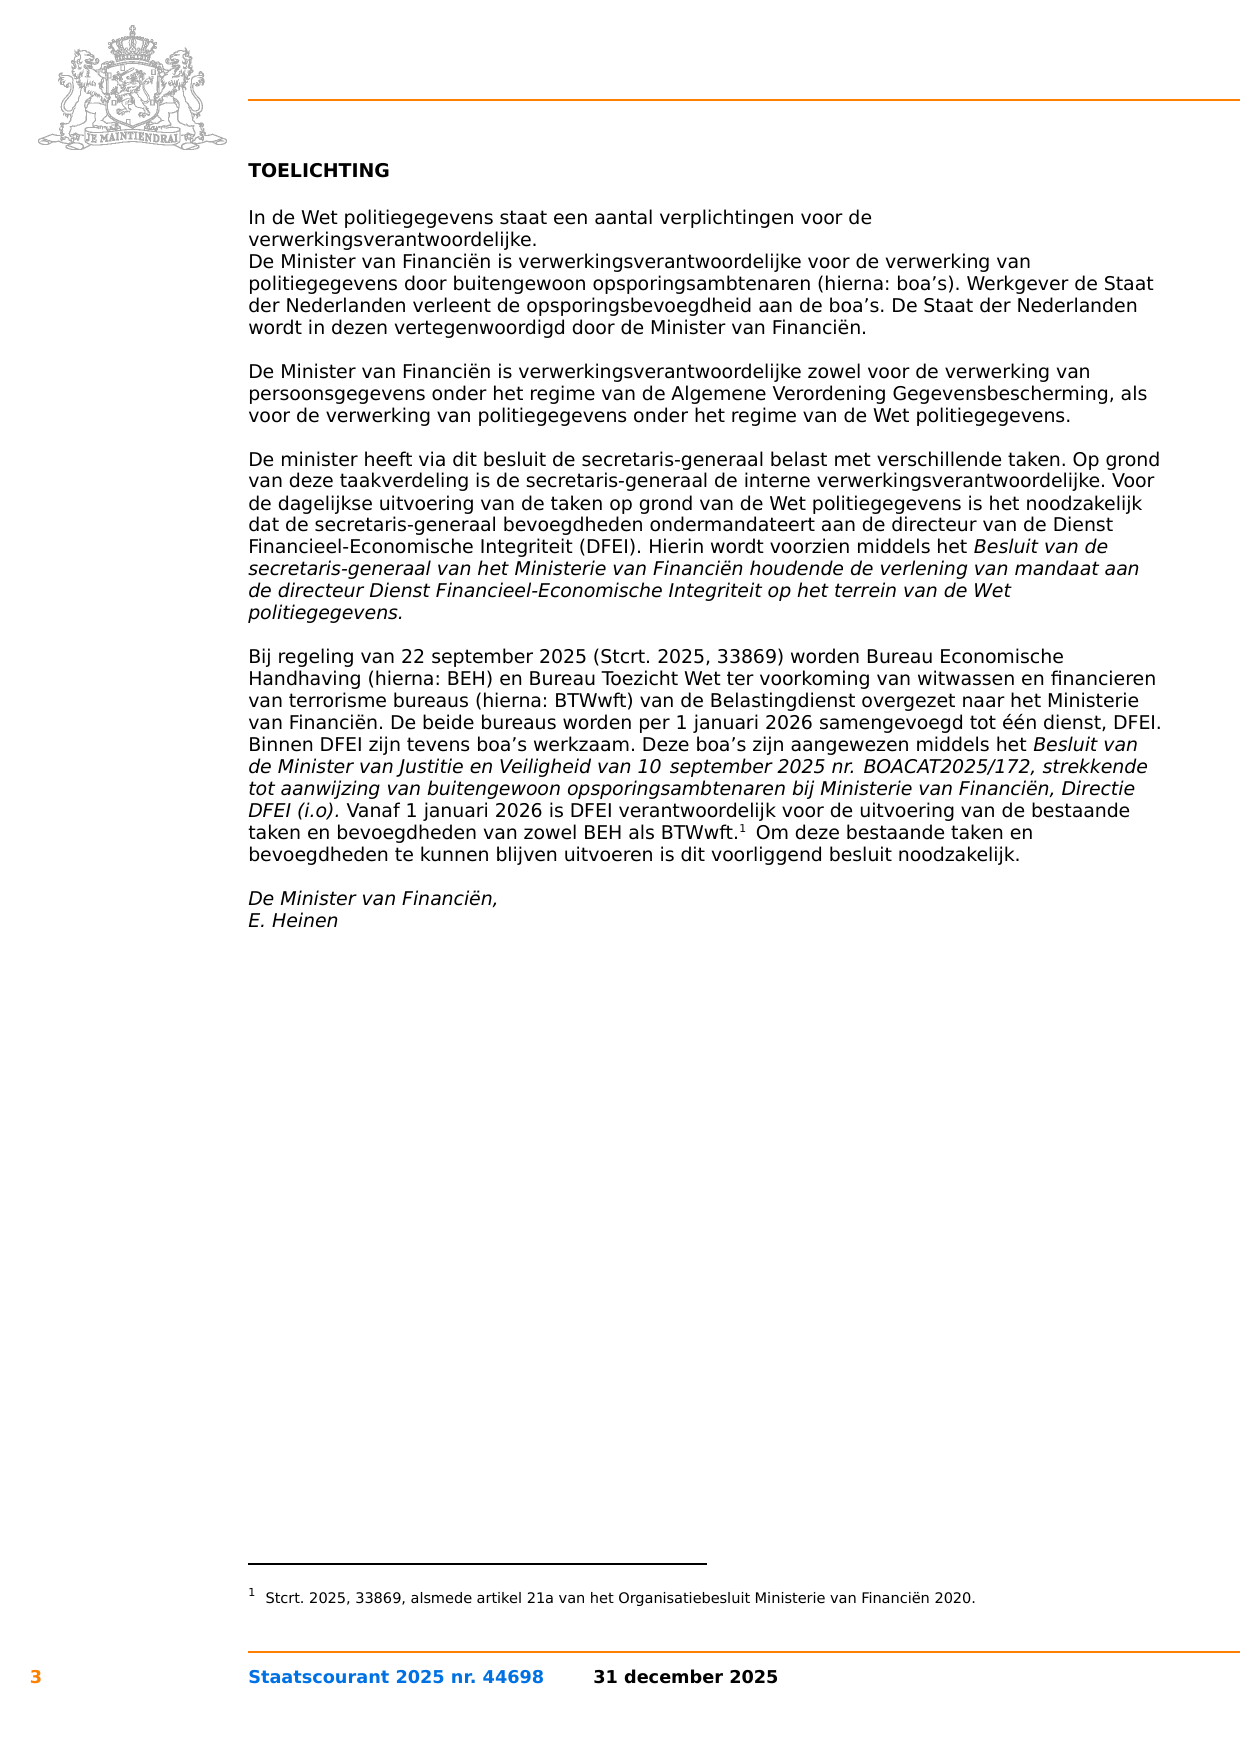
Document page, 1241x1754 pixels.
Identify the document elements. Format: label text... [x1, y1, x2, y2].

text De Minister van Financiën is verwerkingsverantwoordelijke voor de verwerking van politiegegevens door buitengewoon opsporingsambtenaren (hierna: boa’s). Werkgever de Staat der Nederlanden verleent de opsporingsbevoegdheid aan de boa’s. De Staat der Nederlanden wordt in dezen vertegenwoordigd door de Minister van Financiën. [248, 251, 1163, 339]
text Stcrt. 2025, 33869, alsmede artikel 21a van het Organisatiebesluit Ministerie van Financiën 2020. [248, 1586, 1163, 1608]
text De Minister van Financiën is verwerkingsverantwoordelijke zowel voor de verwerking van persoonsgegevens onder het regime van de Algemene Verordening Gegevensbescherming, als voor de verwerking van politiegegevens onder het regime van de Wet politiegegevens. [248, 361, 1163, 427]
text De minister heeft via dit besluit de secretaris-generaal belast met verschillende taken. Op grond van deze taakverdeling is de secretaris-generaal de interne verwerkingsverantwoordelijke. Voor de dagelijkse uitvoering van de taken op grond van de Wet politiegegevens is het noodzakelijk dat de secretaris-generaal bevoegdheden ondermandateert aan de directeur van de Dienst Financieel-Economische Integriteit (DFEI). Hierin wordt voorzien middels het Besluit van de secretaris-generaal van het Ministerie van Financiën houdende de verlening van mandaat aan de directeur Dienst Financieel-Economische Integriteit op het terrein van de Wet politiegegevens. [248, 448, 1163, 624]
subtitle TOELICHTING [248, 160, 1163, 182]
text De Minister van Financiën, E. Heinen [248, 888, 1163, 932]
text In de Wet politiegegevens staat een aantal verplichtingen voor de verwerkingsverantwoordelijke. [248, 207, 1163, 251]
text Bij regeling van 22 september 2025 (Stcrt. 2025, 33869) worden Bureau Economische Handhaving (hierna: BEH) en Bureau Toezicht Wet ter voorkoming van witwassen en financieren van terrorisme bureaus (hierna: BTWwft) van de Belastingdienst overgezet naar het Ministerie van Financiën. De beide bureaus worden per 1 januari 2026 samengevoegd tot één dienst, DFEI. Binnen DFEI zijn tevens boa’s werkzaam. Deze boa’s zijn aangewezen middels het Besluit van de Minister van Justitie en Veiligheid van 10 september 2025 nr. BOACAT2025/172, strekkende tot aanwijzing van buitengewoon opsporingsambtenaren bij Ministerie van Financiën, Directie DFEI (i.o). Vanaf 1 januari 2026 is DFEI verantwoordelijk voor de uitvoering van de bestaande taken en bevoegdheden van zowel BEH als BTWwft. Om deze bestaande taken en bevoegdheden te kunnen blijven uitvoeren is dit voorliggend besluit noodzakelijk. [248, 646, 1163, 866]
picture [38, 25, 227, 150]
